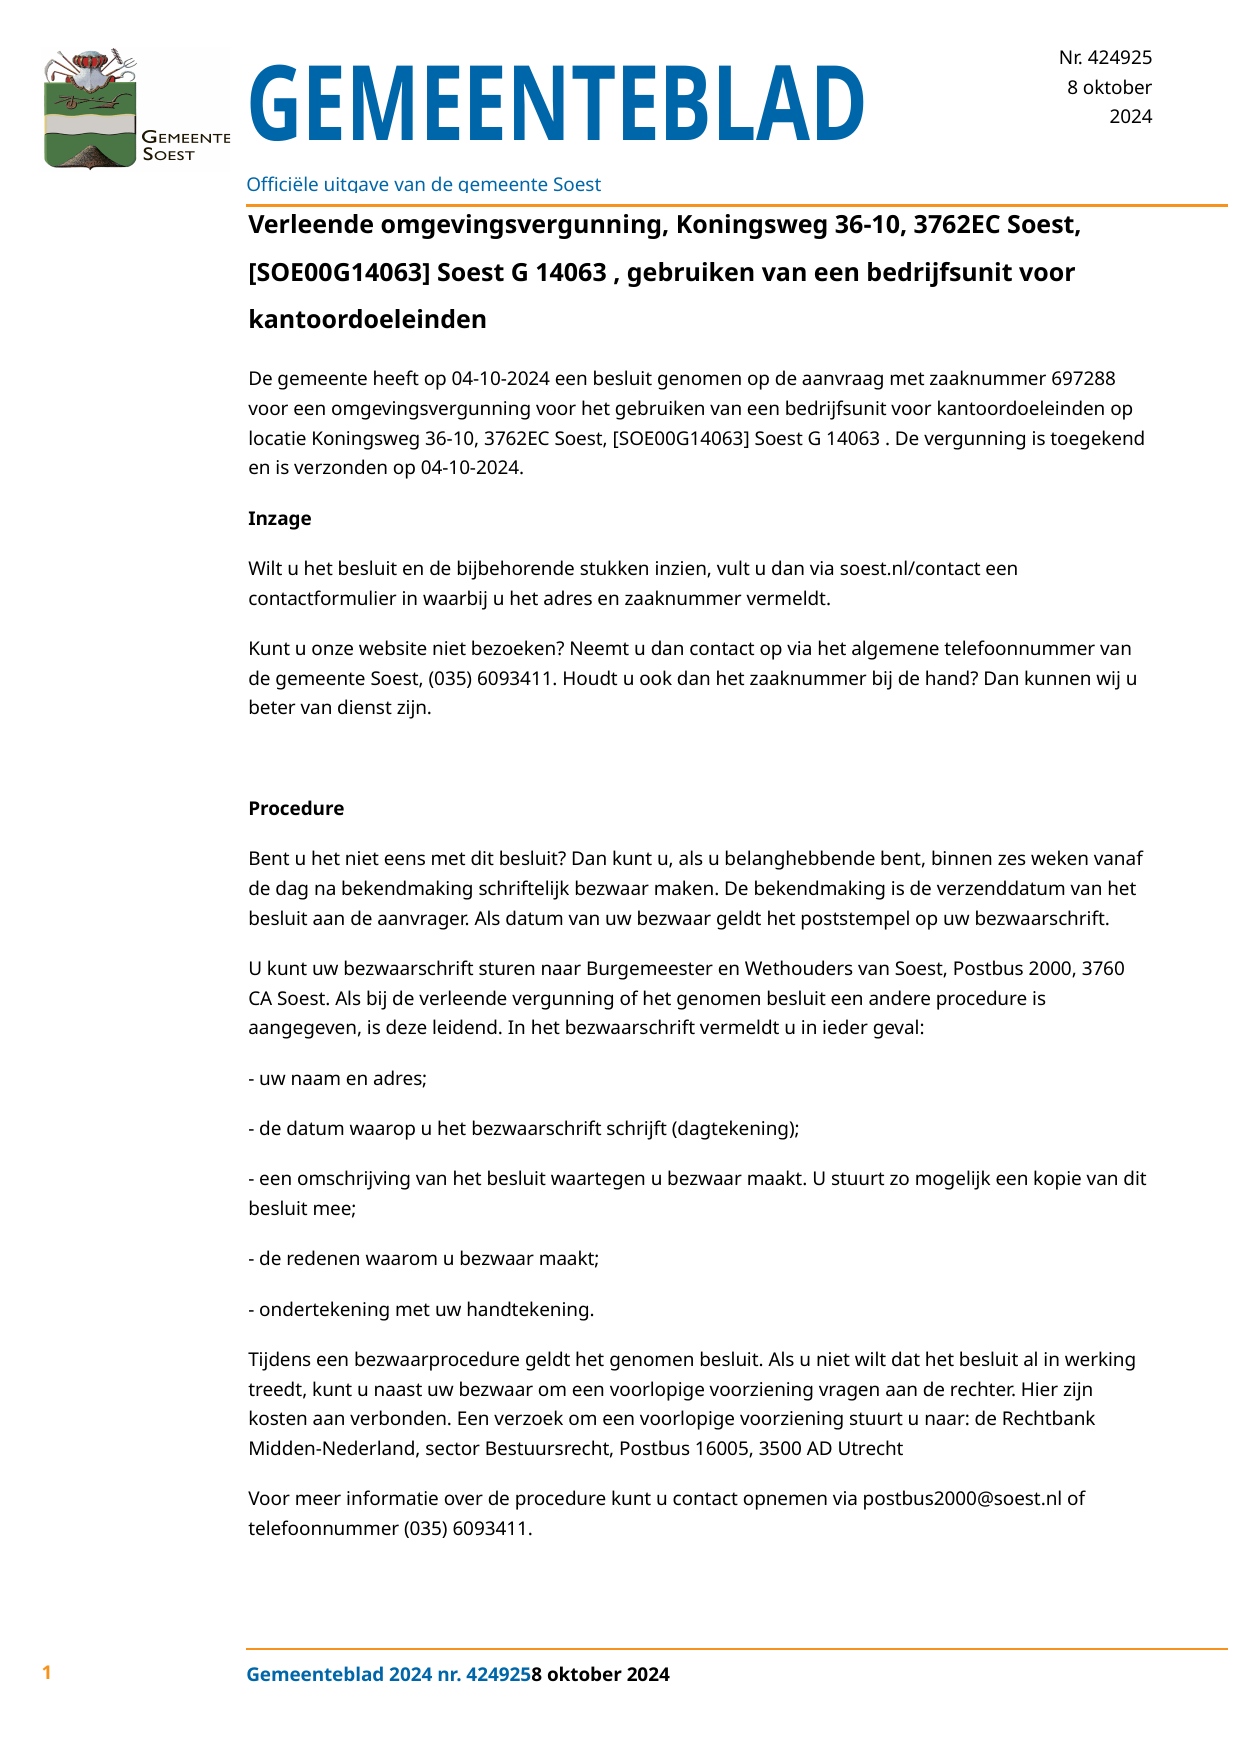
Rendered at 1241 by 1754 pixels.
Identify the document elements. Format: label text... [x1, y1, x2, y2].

text - een omschrijving van het besluit waartegen u bezwaar maakt. U stuurt zo mogelijk een kopie van dit besluit mee; [248, 1166, 1152, 1221]
text U kunt uw bezwaarschrift sturen naar Burgemeester en Wethouders van Soest, Postbus 2000, 3760 CA Soest. Als bij de verleende vergunning of het genomen besluit een andere procedure is aangegeven, is deze leidend. In het bezwaarschrift vermeldt u in ieder geval: [248, 955, 1152, 1040]
text Kunt u onze website niet bezoeken? Neemt u dan contact op via het algemene telefoonnummer van de gemeente Soest, (035) 6093411. Houdt u ook dan het zaaknummer bij de hand? Dan kunnen wij u beter van dienst zijn. [248, 635, 1152, 720]
text Voor meer informatie over de procedure kunt u contact opnemen via postbus2000@soest.nl of telefoonnummer (035) 6093411. [248, 1486, 1152, 1541]
text Tijdens een bezwaarprocedure geldt het genomen besluit. Als u niet wilt dat het besluit al in werking treedt, kunt u naast uw bezwaar om een voorlopige voorziening vragen aan de rechter. Hier zijn kosten aan verbonden. Een verzoek om een voorlopige voorziening stuurt u naar: de Rechtbank Midden-Nederland, sector Bestuursrecht, Postbus 16005, 3500 AD Utrecht [248, 1346, 1152, 1461]
text Bent u het niet eens met dit besluit? Dan kunt u, als u belanghebbende bent, binnen zes weken vanaf de dag na bekendmaking schriftelijk bezwaar maken. De bekendmaking is de verzenddatum van het besluit aan de aanvrager. Als datum van uw bezwaar geldt het poststempel op uw bezwaarschrift. [248, 846, 1152, 930]
text - de datum waarop u het bezwaarschrift schrijft (dagtekening); [248, 1115, 1152, 1141]
text - de redenen waarom u bezwaar maakt; [248, 1246, 1152, 1271]
text - uw naam en adres; [248, 1065, 1152, 1090]
text Wilt u het besluit en de bijbehorende stukken inzien, vult u dan via soest.nl/contact een contactformulier in waarbij u het adres en zaaknummer vermeldt. [248, 555, 1152, 610]
text Procedure [248, 795, 1152, 821]
picture [41, 47, 231, 172]
text Inzage [248, 505, 1152, 530]
text Verleende omgevingsvergunning, Koningsweg 36-10, 3762EC Soest, [SOE00G14063] Soest G 14063 , gebruiken van een bedrijfsunit voor kantoordoeleinden [248, 207, 1152, 336]
text De gemeente heeft op 04-10-2024 een besluit genomen op de aanvraag met zaaknummer 697288 voor een omgevingsvergunning voor het gebruiken van een bedrijfsunit voor kantoordoeleinden op locatie Koningsweg 36-10, 3762EC Soest, [SOE00G14063] Soest G 14063 . De vergunning is toegekend en is verzonden op 04-10-2024. [248, 366, 1152, 480]
text - ondertekening met uw handtekening. [248, 1296, 1152, 1322]
